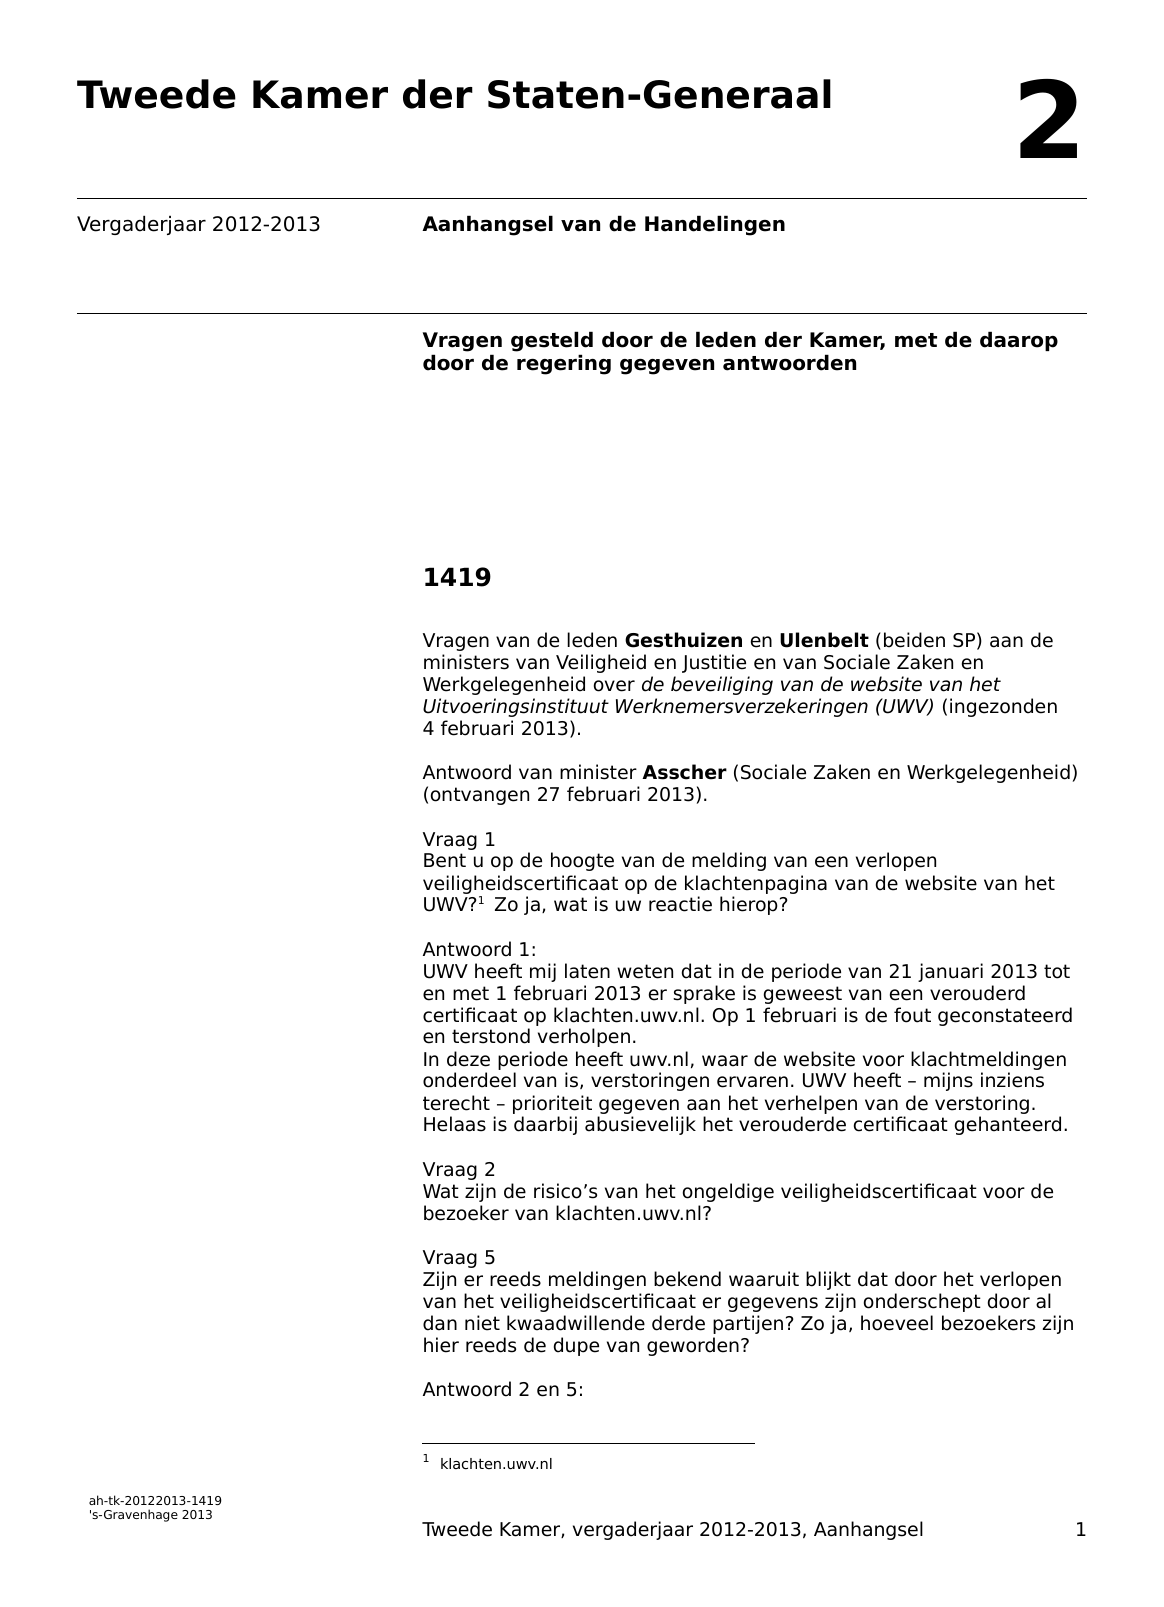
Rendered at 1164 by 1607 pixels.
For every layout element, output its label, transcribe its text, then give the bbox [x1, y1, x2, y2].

text klachten.uwv.nl [422, 1452, 1087, 1474]
table_cell [77, 314, 422, 375]
text ah-tk-20122013-1419 [88, 1494, 323, 1508]
table_header 2 [886, 59, 1087, 198]
table_cell Aanhangsel van de Handelingen [422, 199, 1087, 313]
text In deze periode heeft uwv.nl, waar de website voor klachtmeldingen onderdeel van is, verstoringen ervaren. UWV heeft – mijns inziens terecht – prioriteit gegeven aan het verhelpen van de verstoring. Helaas is daarbij abusievelijk het verouderde certificaat gehanteerd. [422, 1048, 1087, 1136]
text Vragen van de leden Gesthuizen en Ulenbelt (beiden SP) aan de ministers van Veiligheid en Justitie en van Sociale Zaken en Werkgelegenheid over de beveiliging van de website van het Uitvoeringsinstituut Werknemersverzekeringen (UWV) (ingezonden 4 februari 2013). [422, 630, 1087, 740]
table_cell Vergaderjaar 2012-2013 [77, 199, 422, 313]
text 's-Gravenhage 2013 [88, 1508, 323, 1522]
table_cell Vragen gesteld door de leden der Kamer, met de daarop door de regering gegeven antwoorden [422, 314, 1087, 375]
text Antwoord 1: [422, 938, 1087, 961]
text Bent u op de hoogte van de melding van een verlopen veiligheidscertificaat op de klachtenpagina van de website van het UWV? Zo ja, wat is uw reactie hierop? [422, 850, 1087, 916]
text Vraag 2 [422, 1158, 1087, 1181]
table_header Tweede Kamer der Staten-Generaal [77, 59, 886, 198]
text 1419 [422, 563, 1087, 592]
text Antwoord 2 en 5: [422, 1379, 1087, 1401]
text Wat zijn de risico’s van het ongeldige veiligheidscertificaat voor de bezoeker van klachten.uwv.nl? [422, 1181, 1087, 1224]
text UWV heeft mij laten weten dat in de periode van 21 januari 2013 tot en met 1 februari 2013 er sprake is geweest van een verouderd certificaat op klachten.uwv.nl. Op 1 februari is de fout geconstateerd en terstond verholpen. [422, 961, 1087, 1048]
text Zijn er reeds meldingen bekend waaruit blijkt dat door het verlopen van het veiligheidscertificaat er gegevens zijn onderschept door al dan niet kwaadwillende derde partijen? Zo ja, hoeveel bezoekers zijn hier reeds de dupe van geworden? [422, 1269, 1087, 1357]
text Vraag 1 [422, 828, 1087, 850]
text Vraag 5 [422, 1247, 1087, 1269]
text Antwoord van minister Asscher (Sociale Zaken en Werkgelegenheid) (ontvangen 27 februari 2013). [422, 762, 1087, 806]
